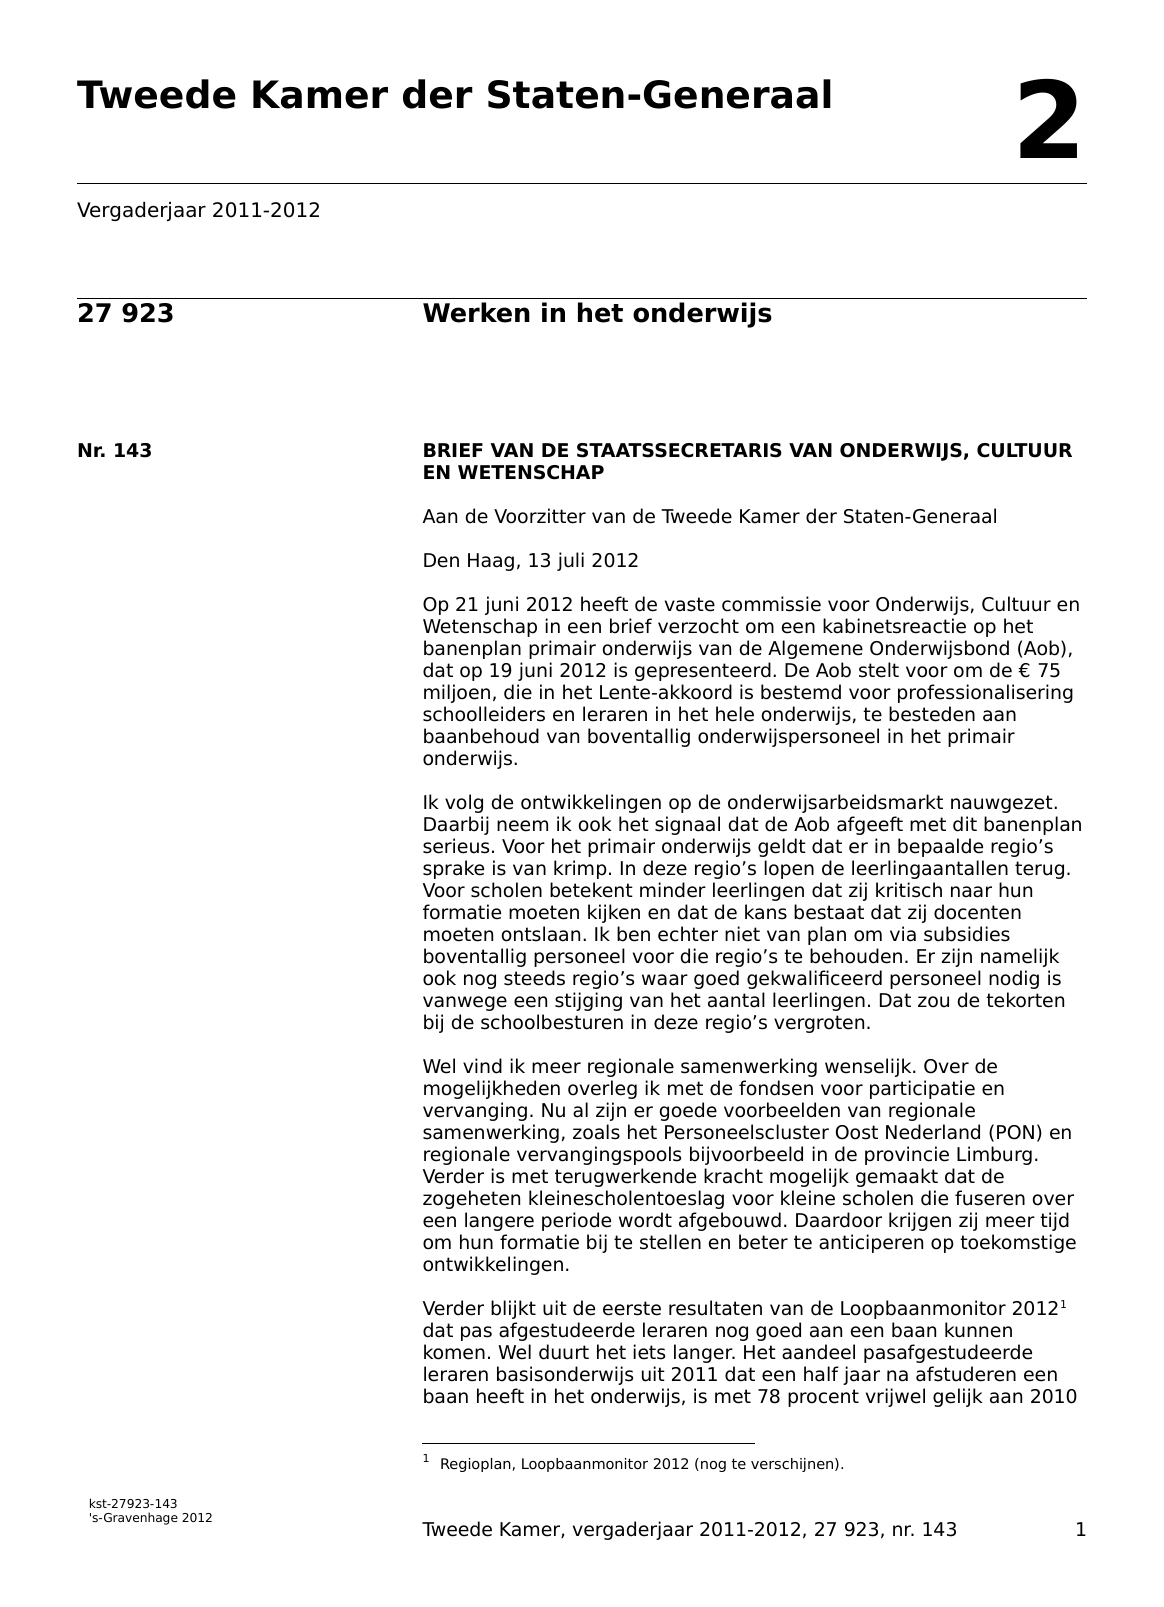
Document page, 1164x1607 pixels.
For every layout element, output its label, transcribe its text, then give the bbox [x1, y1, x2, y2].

text Wel vind ik meer regionale samenwerking wenselijk. Over de mogelijkheden overleg ik met de fondsen voor participatie en vervanging. Nu al zijn er goede voorbeelden van regionale samenwerking, zoals het Personeelscluster Oost Nederland (PON) en regionale vervangingspools bijvoorbeeld in de provincie Limburg. Verder is met terugwerkende kracht mogelijk gemaakt dat de zogeheten kleinescholentoeslag voor kleine scholen die fuseren over een langere periode wordt afgebouwd. Daardoor krijgen zij meer tijd om hun formatie bij te stellen en beter te anticiperen op toekomstige ontwikkelingen. [422, 1056, 1087, 1276]
subtitle 27 923 Werken in het onderwijs [77, 299, 1087, 329]
subtitle Nr. 143 BRIEF VAN DE STAATSSECRETARIS VAN ONDERWIJS, CULTUUR EN WETENSCHAP [77, 440, 1087, 484]
table_header 2 [886, 59, 1087, 183]
table_cell Vergaderjaar 2011-2012 [77, 184, 1087, 298]
text Op 21 juni 2012 heeft de vaste commissie voor Onderwijs, Cultuur en Wetenschap in een brief verzocht om een kabinetsreactie op het banenplan primair onderwijs van de Algemene Onderwijsbond (Aob), dat op 19 juni 2012 is gepresenteerd. De Aob stelt voor om de € 75 miljoen, die in het Lente-akkoord is bestemd voor professionalisering schoolleiders en leraren in het hele onderwijs, te besteden aan baanbehoud van boventallig onderwijspersoneel in het primair onderwijs. [422, 594, 1087, 770]
text Regioplan, Loopbaanmonitor 2012 (nog te verschijnen). [422, 1452, 1087, 1474]
text 's-Gravenhage 2012 [88, 1511, 323, 1525]
text Aan de Voorzitter van de Tweede Kamer der Staten-Generaal [422, 506, 1087, 528]
text Verder blijkt uit de eerste resultaten van de Loopbaanmonitor 2012 dat pas afgestudeerde leraren nog goed aan een baan kunnen komen. Wel duurt het iets langer. Het aandeel pasafgestudeerde leraren basisonderwijs uit 2011 dat een half jaar na afstuderen een baan heeft in het onderwijs, is met 78 procent vrijwel gelijk aan 2010 [422, 1298, 1087, 1408]
text Ik volg de ontwikkelingen op de onderwijsarbeidsmarkt nauwgezet. Daarbij neem ik ook het signaal dat de Aob afgeeft met dit banenplan serieus. Voor het primair onderwijs geldt dat er in bepaalde regio’s sprake is van krimp. In deze regio’s lopen de leerlingaantallen terug. Voor scholen betekent minder leerlingen dat zij kritisch naar hun formatie moeten kijken en dat de kans bestaat dat zij docenten moeten ontslaan. Ik ben echter niet van plan om via subsidies boventallig personeel voor die regio’s te behouden. Er zijn namelijk ook nog steeds regio’s waar goed gekwalificeerd personeel nodig is vanwege een stijging van het aantal leerlingen. Dat zou de tekorten bij de schoolbesturen in deze regio’s vergroten. [422, 792, 1087, 1034]
text Den Haag, 13 juli 2012 [422, 550, 1087, 572]
text kst-27923-143 [88, 1497, 323, 1511]
table_header Tweede Kamer der Staten-Generaal [77, 59, 886, 183]
